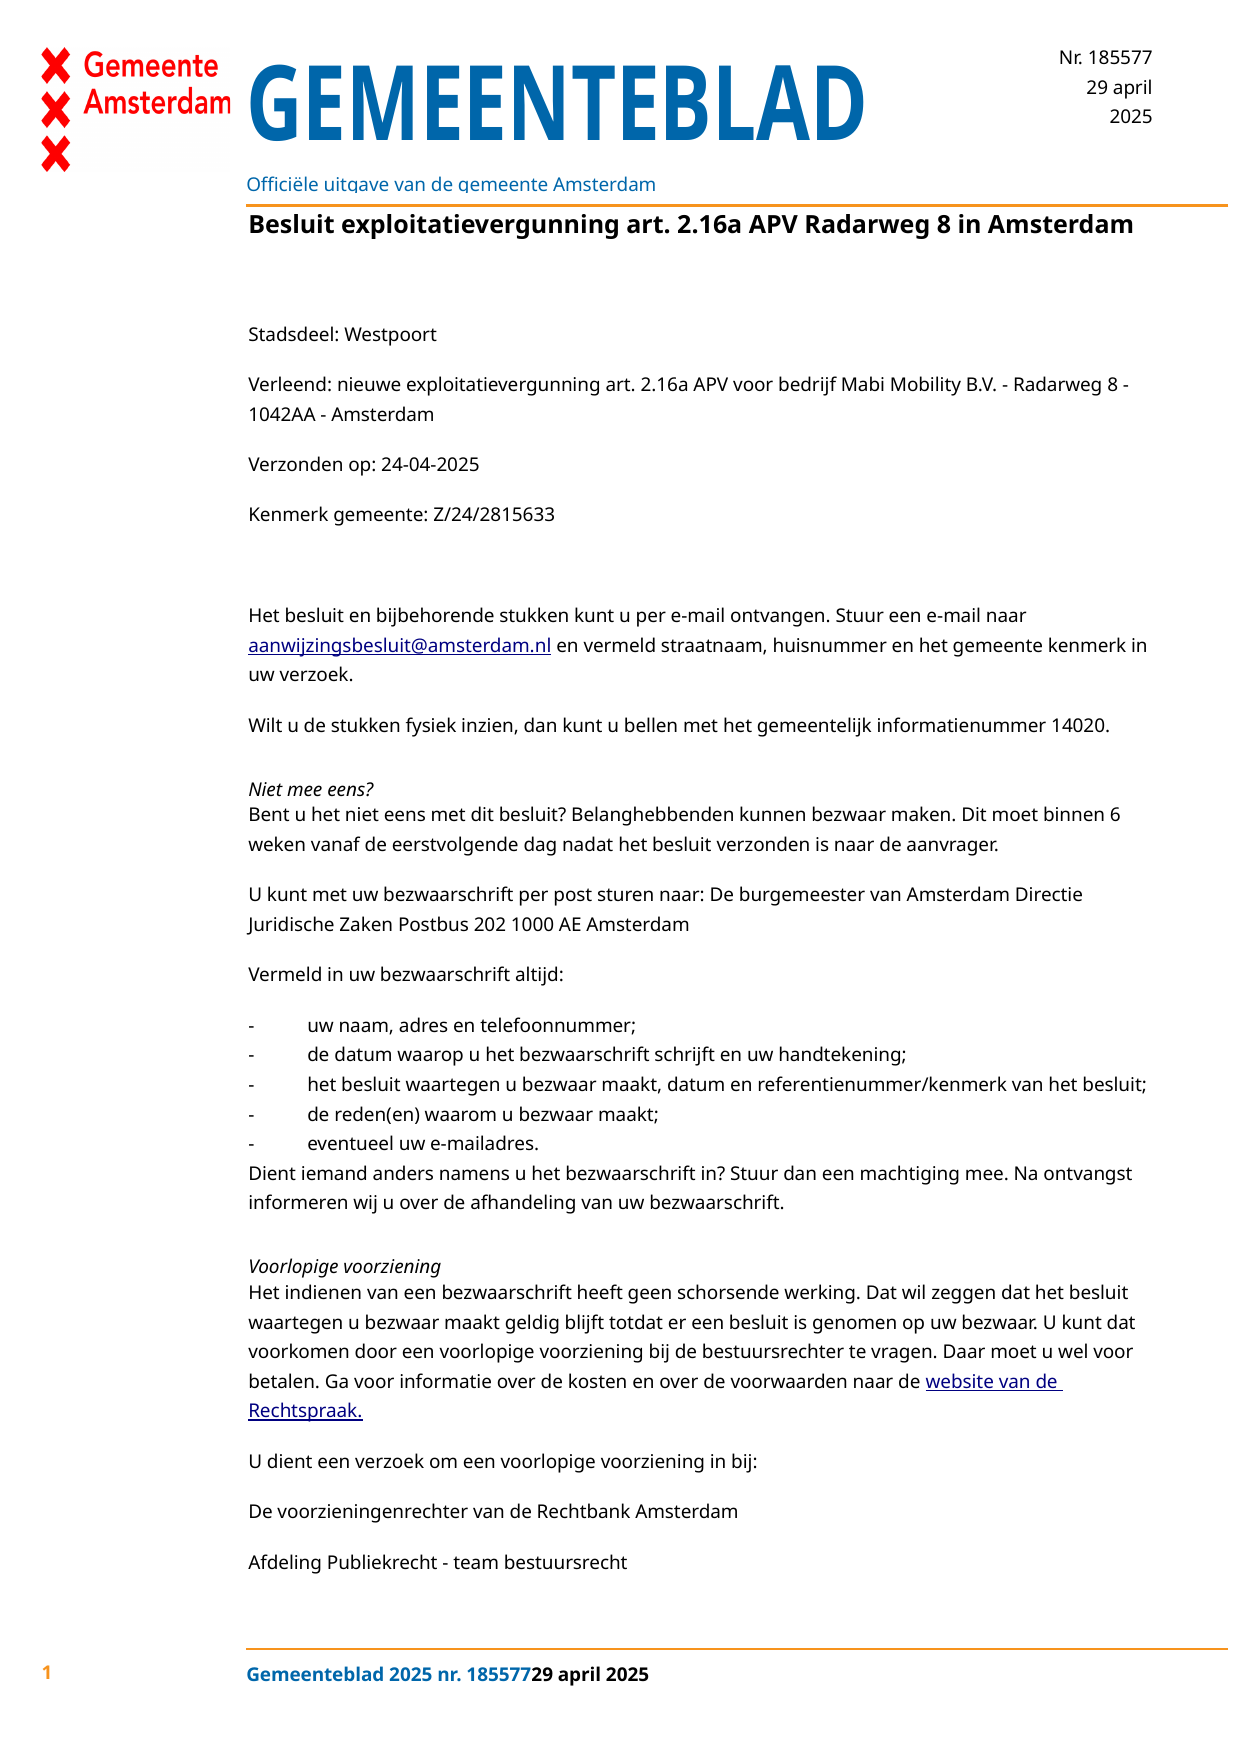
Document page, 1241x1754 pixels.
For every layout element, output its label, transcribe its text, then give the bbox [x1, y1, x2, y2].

text De voorzieningenrechter van de Rechtbank Amsterdam [248, 1498, 1152, 1524]
text Stadsdeel: Westpoort [248, 321, 1152, 346]
picture [41, 47, 231, 172]
list eventueel uw e-mailadres. [248, 1130, 1152, 1156]
text Bent u het niet eens met dit besluit? Belanghebbenden kunnen bezwaar maken. Dit moet binnen 6 weken vanaf de eerstvolgende dag nadat het besluit verzonden is naar de aanvrager. [248, 802, 1152, 857]
list de datum waarop u het bezwaarschrift schrijft en uw handtekening; [248, 1042, 1152, 1067]
text Niet mee eens? [248, 776, 1152, 802]
text U dient een verzoek om een voorlopige voorziening in bij: [248, 1448, 1152, 1474]
text Wilt u de stukken fysiek inzien, dan kunt u bellen met het gemeentelijk informatienummer 14020. [248, 712, 1152, 738]
text Het besluit en bijbehorende stukken kunt u per e-mail ontvangen. Stuur een e-mail naar aanwijzingsbesluit@amsterdam.nl en vermeld straatnaam, huisnummer en het gemeente kenmerk in uw verzoek. [248, 602, 1152, 687]
text Verleend: nieuwe exploitatievergunning art. 2.16a APV voor bedrijf Mabi Mobility B.V. - Radarweg 8 - 1042AA - Amsterdam [248, 371, 1152, 426]
list uw naam, adres en telefoonnummer; [248, 1012, 1152, 1038]
list het besluit waartegen u bezwaar maakt, datum en referentienummer/kenmerk van het besluit; [248, 1071, 1152, 1097]
text Kenmerk gemeente: Z/24/2815633 [248, 502, 1152, 527]
text Afdeling Publiekrecht - team bestuursrecht [248, 1549, 1152, 1574]
text Vermeld in uw bezwaarschrift altijd: [248, 962, 1152, 987]
text U kunt met uw bezwaarschrift per post sturen naar: De burgemeester van Amsterdam Directie Juridische Zaken Postbus 202 1000 AE Amsterdam [248, 882, 1152, 937]
text Dient iemand anders namens u het bezwaarschrift in? Stuur dan een machtiging mee. Na ontvangst informeren wij u over de afhandeling van uw bezwaarschrift. [248, 1160, 1152, 1215]
text Verzonden op: 24-04-2025 [248, 451, 1152, 477]
text Het indienen van een bezwaarschrift heeft geen schorsende werking. Dat wil zeggen dat het besluit waartegen u bezwaar maakt geldig blijft totdat er een besluit is genomen op uw bezwaar. U kunt dat voorkomen door een voorlopige voorziening bij de bestuursrechter te vragen. Daar moet u wel voor betalen. Ga voor informatie over de kosten en over de voorwaarden naar de website van de Rechtspraak. [248, 1279, 1152, 1423]
text Besluit exploitatievergunning art. 2.16a APV Radarweg 8 in Amsterdam [248, 207, 1152, 241]
text Voorlopige voorziening [248, 1253, 1152, 1279]
list de reden(en) waarom u bezwaar maakt; [248, 1101, 1152, 1127]
